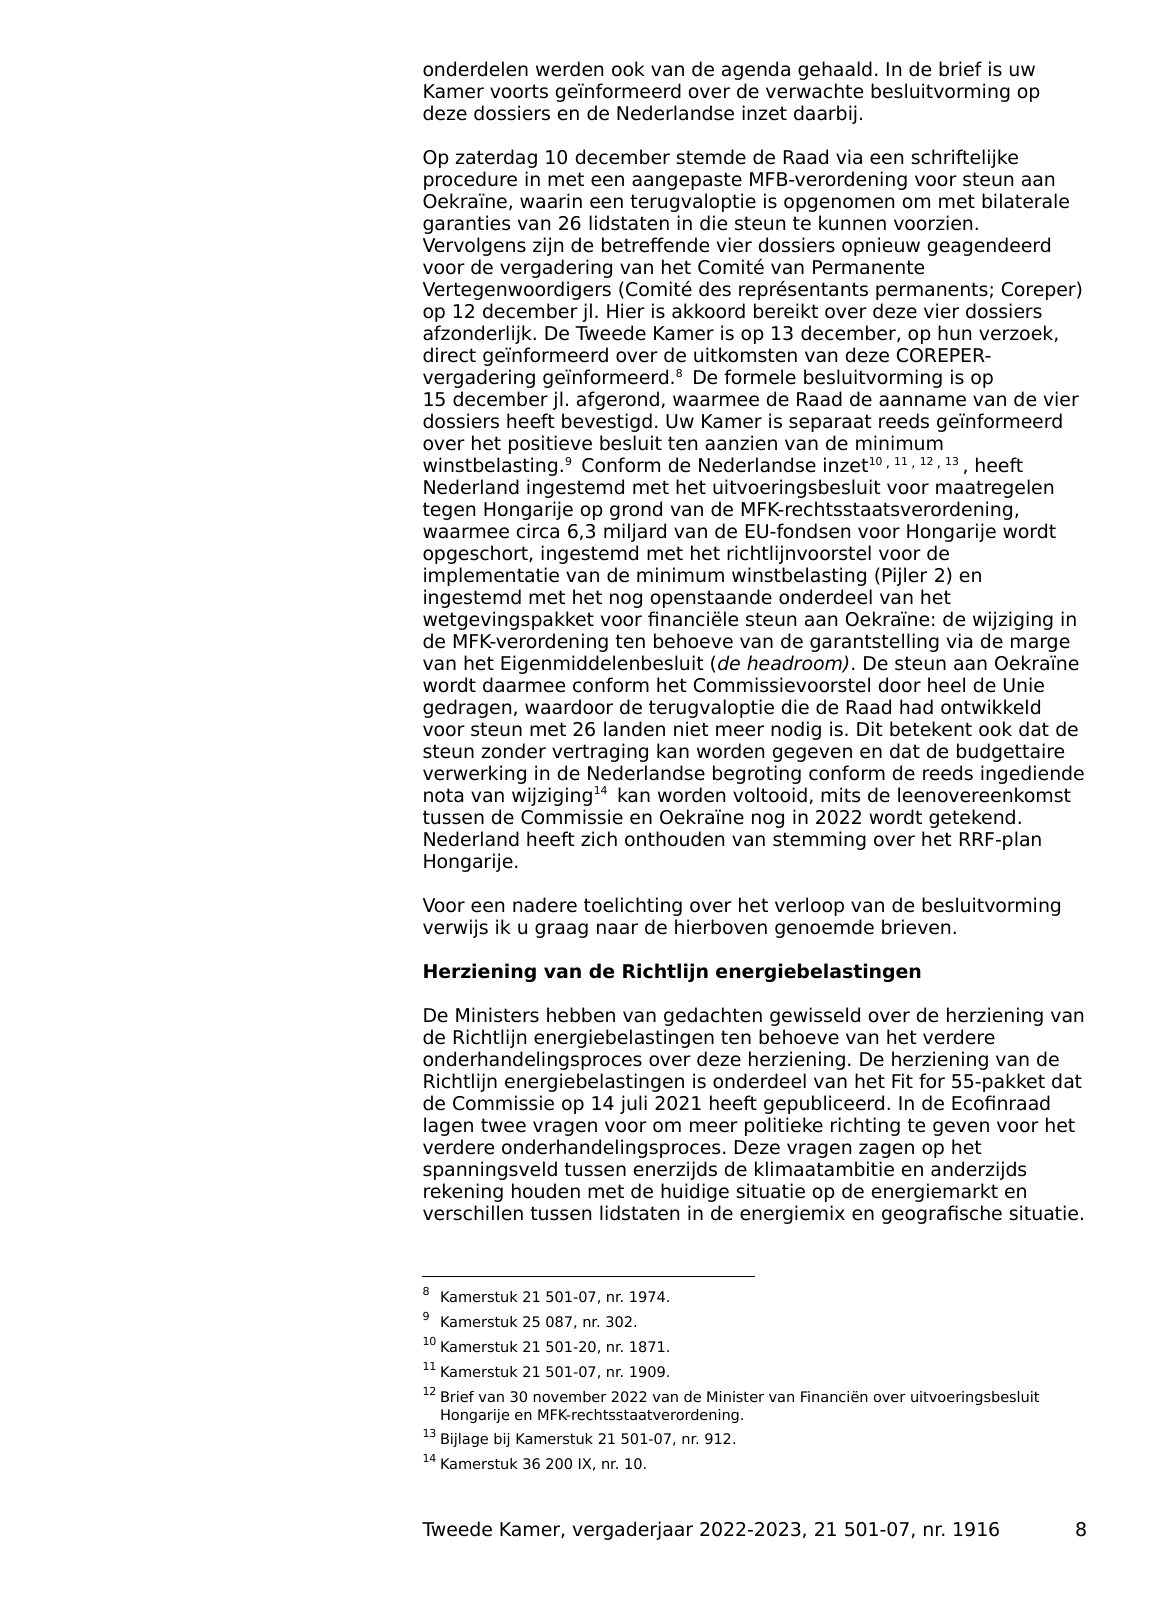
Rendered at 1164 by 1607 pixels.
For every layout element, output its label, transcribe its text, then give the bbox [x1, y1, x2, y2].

text Op zaterdag 10 december stemde de Raad via een schriftelijke procedure in met een aangepaste MFB-verordening voor steun aan Oekraïne, waarin een terugvaloptie is opgenomen om met bilaterale garanties van 26 lidstaten in die steun te kunnen voorzien. Vervolgens zijn de betreffende vier dossiers opnieuw geagendeerd voor de vergadering van het Comité van Permanente Vertegenwoordigers (Comité des représentants permanents; Coreper) op 12 december jl. Hier is akkoord bereikt over deze vier dossiers afzonderlijk. De Tweede Kamer is op 13 december, op hun verzoek, direct geïnformeerd over de uitkomsten van deze COREPER-vergadering geïnformeerd. De formele besluitvorming is op 15 december jl. afgerond, waarmee de Raad de aanname van de vier dossiers heeft bevestigd. Uw Kamer is separaat reeds geïnformeerd over het positieve besluit ten aanzien van de minimum winstbelasting. Conform de Nederlandse inzet, , , , heeft Nederland ingestemd met het uitvoeringsbesluit voor maatregelen tegen Hongarije op grond van de MFK-rechtsstaatsverordening, waarmee circa 6,3 miljard van de EU-fondsen voor Hongarije wordt opgeschort, ingestemd met het richtlijnvoorstel voor de implementatie van de minimum winstbelasting (Pijler 2) en ingestemd met het nog openstaande onderdeel van het wetgevingspakket voor financiële steun aan Oekraïne: de wijziging in de MFK-verordening ten behoeve van de garantstelling via de marge van het Eigenmiddelenbesluit (de headroom). De steun aan Oekraïne wordt daarmee conform het Commissievoorstel door heel de Unie gedragen, waardoor de terugvaloptie die de Raad had ontwikkeld voor steun met 26 landen niet meer nodig is. Dit betekent ook dat de steun zonder vertraging kan worden gegeven en dat de budgettaire verwerking in de Nederlandse begroting conform de reeds ingediende nota van wijziging kan worden voltooid, mits de leenovereenkomst tussen de Commissie en Oekraïne nog in 2022 wordt getekend. Nederland heeft zich onthouden van stemming over het RRF-plan Hongarije. [422, 147, 1087, 872]
text Brief van 30 november 2022 van de Minister van Financiën over uitvoeringsbesluit Hongarije en MFK-rechtsstaatverordening. [422, 1385, 1087, 1424]
text Bijlage bij Kamerstuk 21 501-07, nr. 912. [422, 1427, 1087, 1449]
text Kamerstuk 21 501-20, nr. 1871. [422, 1335, 1087, 1357]
text Voor een nadere toelichting over het verloop van de besluitvorming verwijs ik u graag naar de hierboven genoemde brieven. [422, 895, 1087, 939]
subtitle Herziening van de Richtlijn energiebelastingen [422, 961, 1087, 983]
text De Ministers hebben van gedachten gewisseld over de herziening van de Richtlijn energiebelastingen ten behoeve van het verdere onderhandelingsproces over deze herziening. De herziening van de Richtlijn energiebelastingen is onderdeel van het Fit for 55-pakket dat de Commissie op 14 juli 2021 heeft gepubliceerd. In de Ecofinraad lagen twee vragen voor om meer politieke richting te geven voor het verdere onderhandelingsproces. Deze vragen zagen op het spanningsveld tussen enerzijds de klimaatambitie en anderzijds rekening houden met de huidige situatie op de energiemarkt en verschillen tussen lidstaten in de energiemix en geografische situatie. [422, 1005, 1087, 1225]
text Kamerstuk 21 501-07, nr. 1909. [422, 1360, 1087, 1382]
text Kamerstuk 25 087, nr. 302. [422, 1310, 1087, 1332]
text Kamerstuk 36 200 IX, nr. 10. [422, 1452, 1087, 1474]
text onderdelen werden ook van de agenda gehaald. In de brief is uw Kamer voorts geïnformeerd over de verwachte besluitvorming op deze dossiers en de Nederlandse inzet daarbij. [422, 59, 1087, 125]
text Kamerstuk 21 501-07, nr. 1974. [422, 1285, 1087, 1307]
